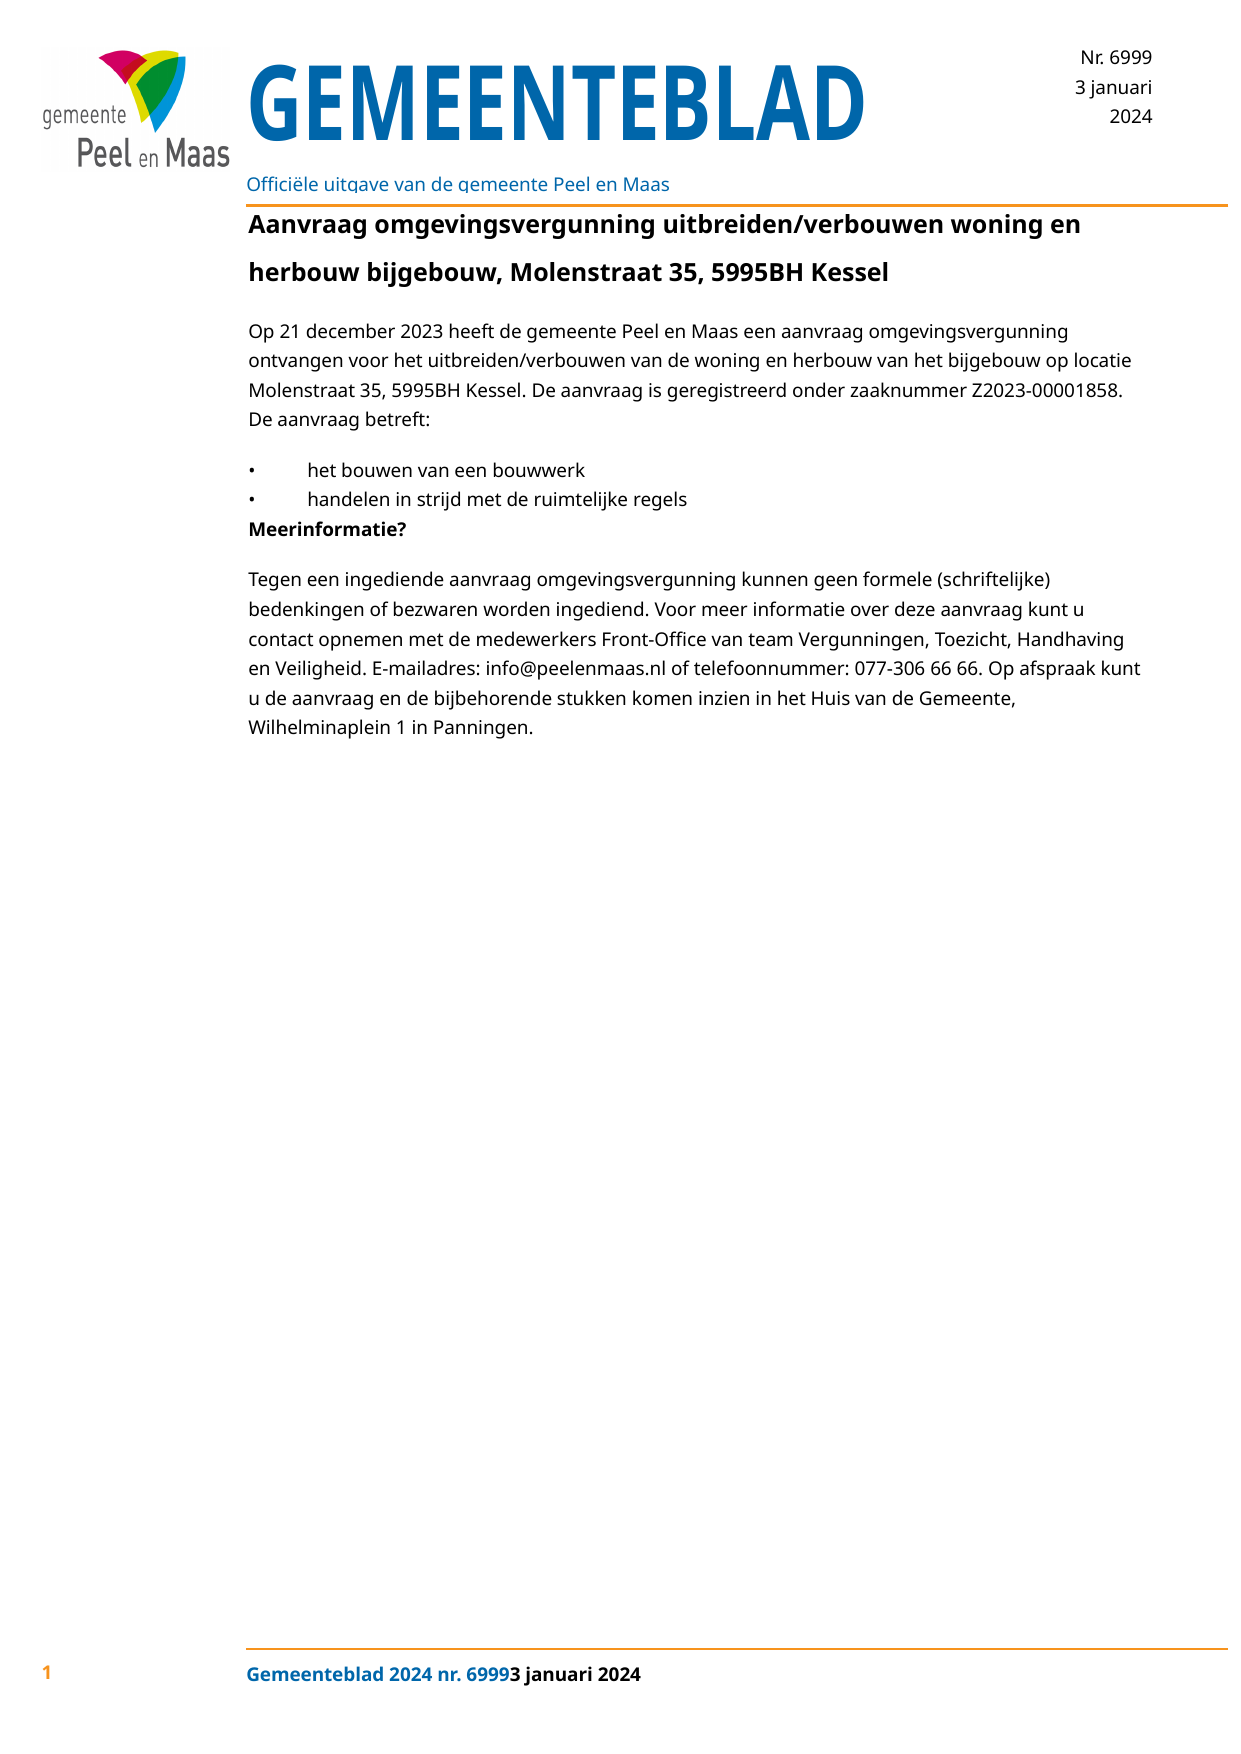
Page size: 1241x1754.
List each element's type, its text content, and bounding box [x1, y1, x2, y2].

list handelen in strijd met de ruimtelijke regels [248, 487, 1152, 512]
text Tegen een ingediende aanvraag omgevingsvergunning kunnen geen formele (schriftelijke) bedenkingen of bezwaren worden ingediend. Voor meer informatie over deze aanvraag kunt u contact opnemen met de medewerkers Front-Office van team Vergunningen, Toezicht, Handhaving en Veiligheid. E-mailadres: info@peelenmaas.nl of telefoonnummer: 077-306 66 66. Op afspraak kunt u de aanvraag en de bijbehorende stukken komen inzien in het Huis van de Gemeente, Wilhelminaplein 1 in Panningen. [248, 567, 1152, 740]
text Op 21 december 2023 heeft de gemeente Peel en Maas een aanvraag omgevingsvergunning ontvangen voor het uitbreiden/verbouwen van de woning en herbouw van het bijgebouw op locatie Molenstraat 35, 5995BH Kessel. De aanvraag is geregistreerd onder zaaknummer Z2023-00001858. De aanvraag betreft: [248, 318, 1152, 432]
text Aanvraag omgevingsvergunning uitbreiden/verbouwen woning en herbouw bijgebouw, Molenstraat 35, 5995BH Kessel [248, 207, 1152, 288]
text Meerinformatie? [248, 516, 1152, 542]
list het bouwen van een bouwwerk [248, 457, 1152, 483]
picture [41, 47, 231, 172]
